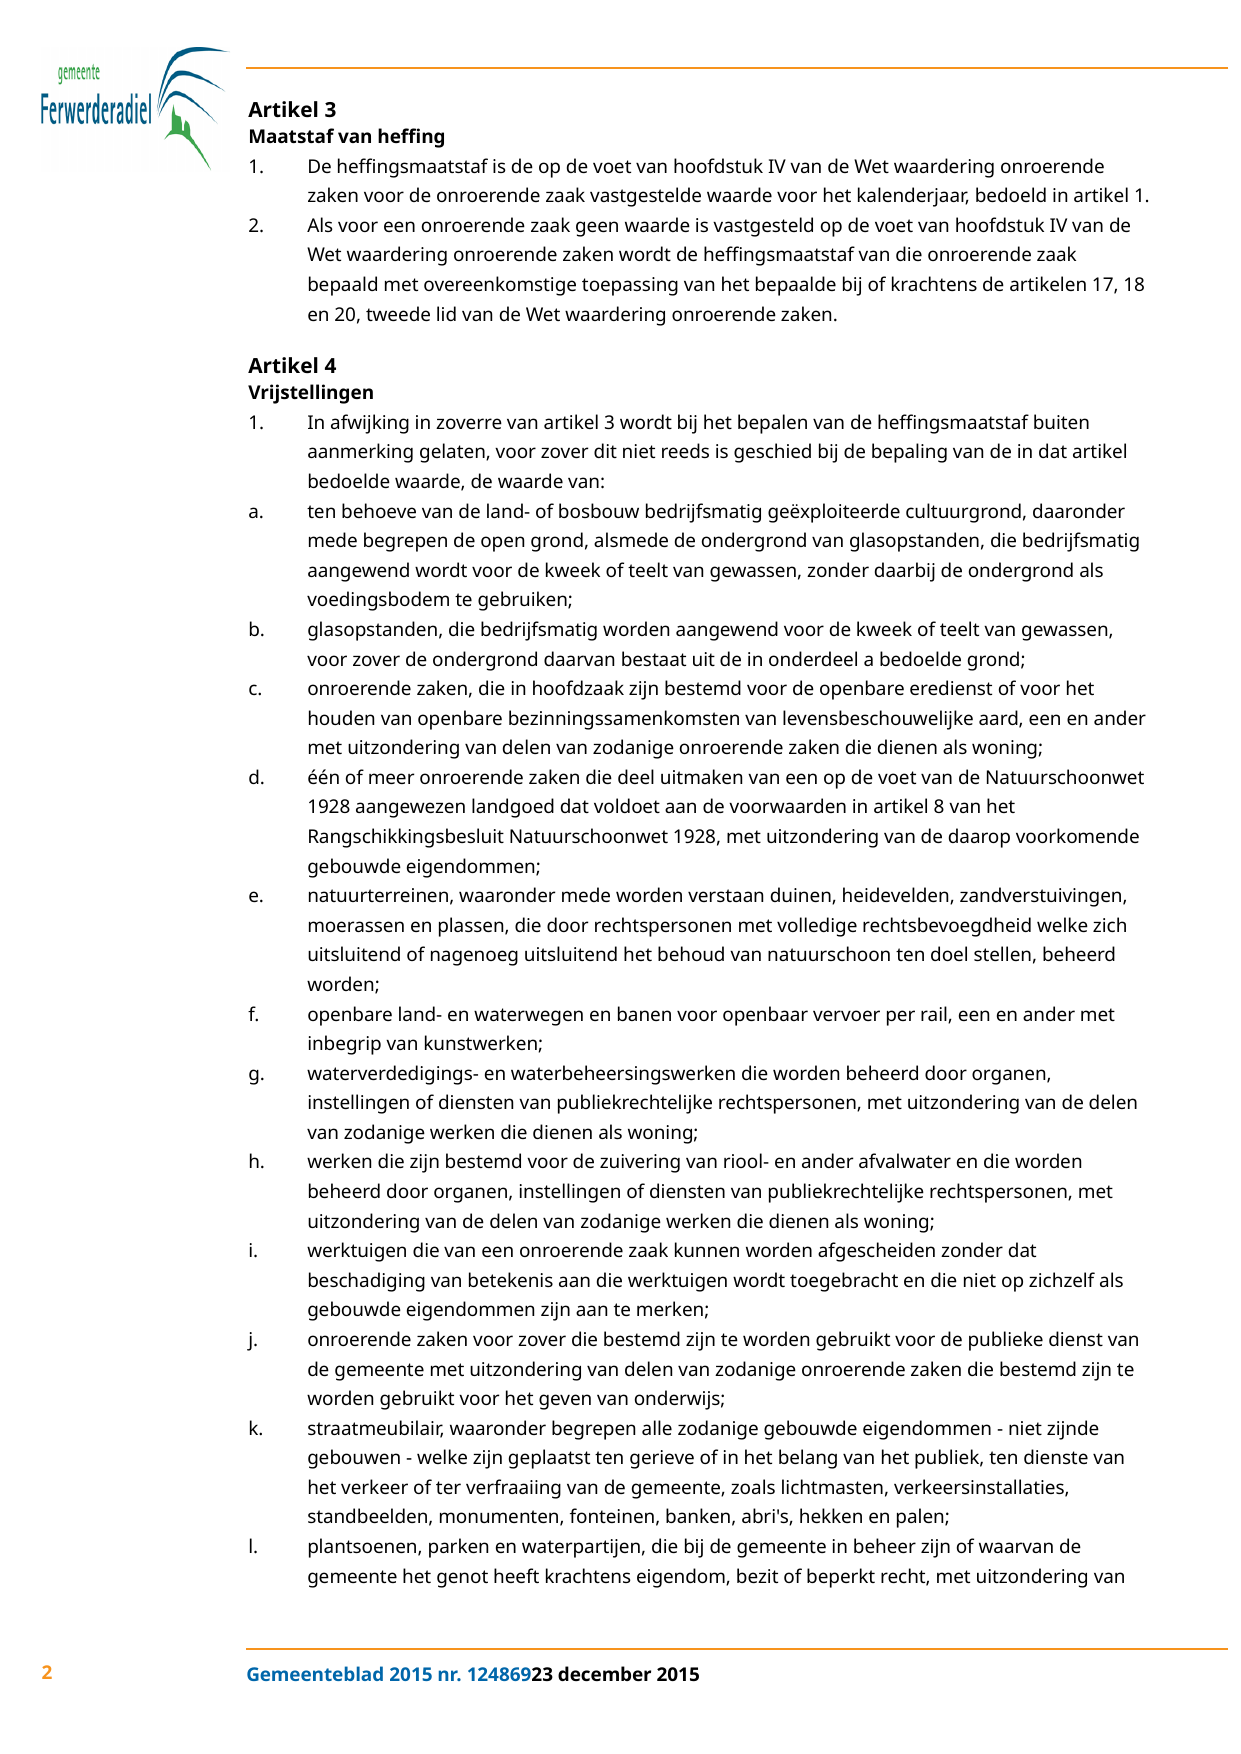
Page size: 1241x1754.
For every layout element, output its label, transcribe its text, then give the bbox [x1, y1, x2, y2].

list ten behoeve van de land- of bosbouw bedrijfsmatig geëxploiteerde cultuurgrond, daaronder mede begrepen de open grond, alsmede de ondergrond van glasopstanden, die bedrijfsmatig aangewend wordt voor de kweek of teelt van gewassen, zonder daarbij de ondergrond als voedingsbodem te gebruiken; [248, 498, 1152, 612]
list werktuigen die van een onroerende zaak kunnen worden afgescheiden zonder dat beschadiging van betekenis aan die werktuigen wordt toegebracht en die niet op zichzelf als gebouwde eigendommen zijn aan te merken; [248, 1237, 1152, 1322]
list onroerende zaken voor zover die bestemd zijn te worden gebruikt voor de publieke dienst van de gemeente met uitzondering van delen van zodanige onroerende zaken die bestemd zijn te worden gebruikt voor het geven van onderwijs; [248, 1326, 1152, 1411]
list waterverdedigings- en waterbeheersingswerken die worden beheerd door organen, instellingen of diensten van publiekrechtelijke rechtspersonen, met uitzondering van de delen van zodanige werken die dienen als woning; [248, 1060, 1152, 1145]
list openbare land- en waterwegen en banen voor openbaar vervoer per rail, een en ander met inbegrip van kunstwerken; [248, 1001, 1152, 1056]
list onroerende zaken, die in hoofdzaak zijn bestemd voor de openbare eredienst of voor het houden van openbare bezinningssamenkomsten van levensbeschouwelijke aard, een en ander met uitzondering van delen van zodanige onroerende zaken die dienen als woning; [248, 675, 1152, 760]
list Als voor een onroerende zaak geen waarde is vastgesteld op de voet van hoofdstuk IV van de Wet waardering onroerende zaken wordt de heffingsmaatstaf van die onroerende zaak bepaald met overeenkomstige toepassing van het bepaalde bij of krachtens de artikelen 17, 18 en 20, tweede lid van de Wet waardering onroerende zaken. [248, 212, 1152, 326]
list straatmeubilair, waaronder begrepen alle zodanige gebouwde eigendommen - niet zijnde gebouwen - welke zijn geplaatst ten gerieve of in het belang van het publiek, ten dienste van het verkeer of ter verfraaiing van de gemeente, zoals lichtmasten, verkeersinstallaties, standbeelden, monumenten, fonteinen, banken, abri's, hekken en palen; [248, 1415, 1152, 1529]
list In afwijking in zoverre van artikel 3 wordt bij het bepalen van de heffingsmaatstaf buiten aanmerking gelaten, voor zover dit niet reeds is geschied bij de bepaling van de in dat artikel bedoelde waarde, de waarde van: [248, 409, 1152, 494]
list glasopstanden, die bedrijfsmatig worden aangewend voor de kweek of teelt van gewassen, voor zover de ondergrond daarvan bestaat uit de in onderdeel a bedoelde grond; [248, 616, 1152, 672]
list werken die zijn bestemd voor de zuivering van riool- en ander afvalwater en die worden beheerd door organen, instellingen of diensten van publiekrechtelijke rechtspersonen, met uitzondering van de delen van zodanige werken die dienen als woning; [248, 1149, 1152, 1234]
text Maatstaf van heffing [248, 123, 1152, 149]
picture [41, 47, 231, 172]
text Artikel 3 [248, 95, 1152, 123]
text Artikel 4 [248, 351, 1152, 379]
list één of meer onroerende zaken die deel uitmaken van een op de voet van de Natuurschoonwet 1928 aangewezen landgoed dat voldoet aan de voorwaarden in artikel 8 van het Rangschikkingsbesluit Natuurschoonwet 1928, met uitzondering van de daarop voorkomende gebouwde eigendommen; [248, 764, 1152, 879]
text Vrijstellingen [248, 379, 1152, 405]
list De heffingsmaatstaf is de op de voet van hoofdstuk IV van de Wet waardering onroerende zaken voor de onroerende zaak vastgestelde waarde voor het kalenderjaar, bedoeld in artikel 1. [248, 153, 1152, 208]
list natuurterreinen, waaronder mede worden verstaan duinen, heidevelden, zandverstuivingen, moerassen en plassen, die door rechtspersonen met volledige rechtsbevoegdheid welke zich uitsluitend of nagenoeg uitsluitend het behoud van natuurschoon ten doel stellen, beheerd worden; [248, 882, 1152, 997]
list plantsoenen, parken en waterpartijen, die bij de gemeente in beheer zijn of waarvan de gemeente het genot heeft krachtens eigendom, bezit of beperkt recht, met uitzondering van [248, 1533, 1152, 1589]
